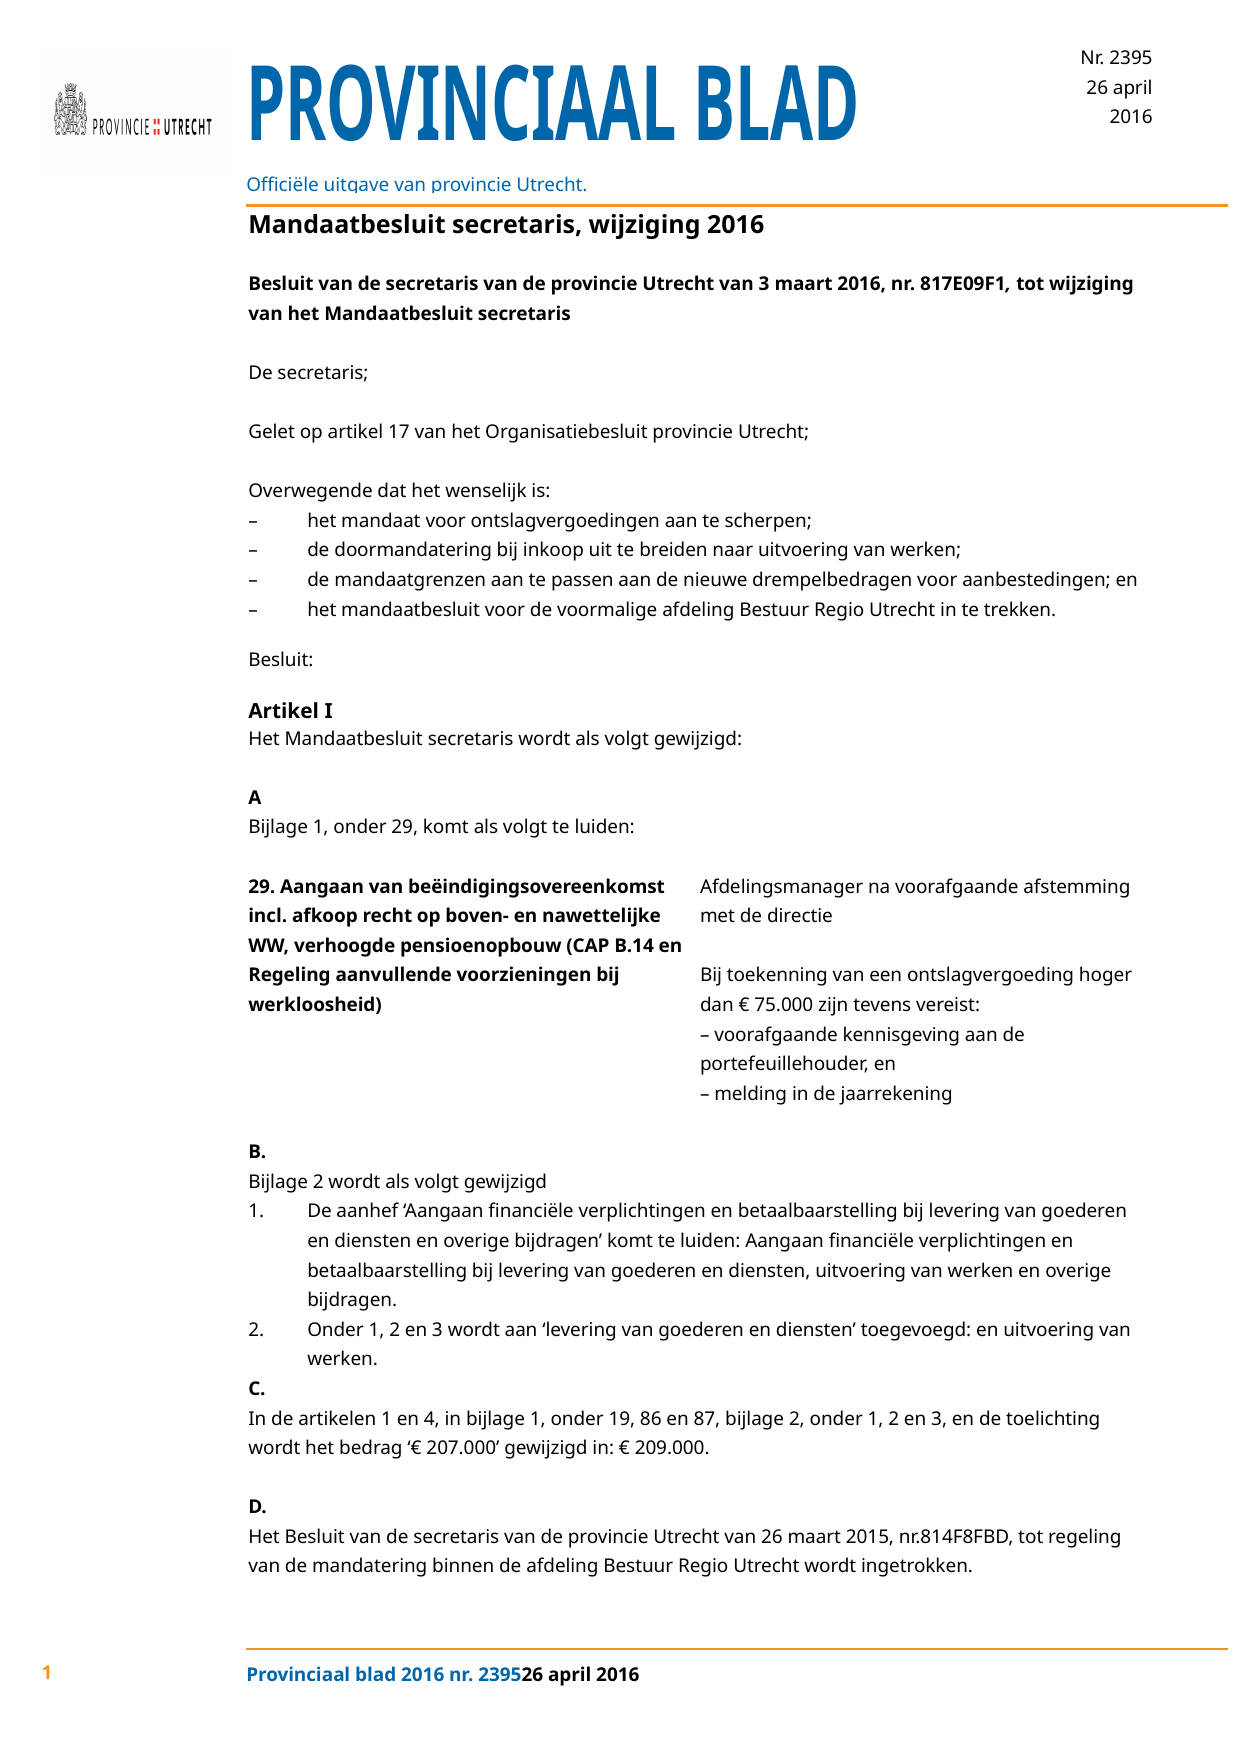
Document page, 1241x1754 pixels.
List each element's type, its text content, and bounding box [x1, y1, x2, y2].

table_header 29. Aangaan van beëindigingsovereenkomst incl. afkoop recht op boven- en nawettelijke WW, verhoogde pensioenopbouw (CAP B.14 en Regeling aanvullende voorzieningen bij werkloosheid) [248, 873, 700, 1106]
text In de artikelen 1 en 4, in bijlage 1, onder 19, 86 en 87, bijlage 2, onder 1, 2 en 3, en de toelichting wordt het bedrag ‘€ 207.000’ gewijzigd in: € 209.000. [248, 1405, 1152, 1460]
list de mandaatgrenzen aan te passen aan de nieuwe drempelbedragen voor aanbestedingen; en [248, 566, 1152, 592]
text Het Besluit van de secretaris van de provincie Utrecht van 26 maart 2015, nr.814F8FBD, tot regeling van de mandatering binnen de afdeling Bestuur Regio Utrecht wordt ingetrokken. [248, 1523, 1152, 1578]
text Het Mandaatbesluit secretaris wordt als volgt gewijzigd: [248, 725, 1152, 751]
text Bijlage 1, onder 29, komt als volgt te luiden: [248, 814, 1152, 839]
text De secretaris; [248, 359, 1152, 385]
list het mandaatbesluit voor de voormalige afdeling Bestuur Regio Utrecht in te trekken. [248, 596, 1152, 621]
text D. [248, 1493, 1152, 1519]
table_header Afdelingsmanager na voorafgaande afstemming met de directie Bij toekenning van een ontslagvergoeding hoger dan € 75.000 zijn tevens vereist: – voorafgaande kennisgeving aan de portefeuillehouder, en – melding in de jaarrekening [700, 873, 1152, 1106]
picture [41, 47, 231, 172]
text B. [248, 1138, 1152, 1164]
text Besluit: [248, 646, 1152, 672]
text Overwegende dat het wenselijk is: [248, 477, 1152, 503]
text Gelet op artikel 17 van het Organisatiebesluit provincie Utrecht; [248, 418, 1152, 444]
list De aanhef ‘Aangaan financiële verplichtingen en betaalbaarstelling bij levering van goederen en diensten en overige bijdragen’ komt te luiden: Aangaan financiële verplichtingen en betaalbaarstelling bij levering van goederen en diensten, uitvoering van werken en overige bijdragen. [248, 1198, 1152, 1312]
text A [248, 784, 1152, 810]
list de doormandatering bij inkoop uit te breiden naar uitvoering van werken; [248, 537, 1152, 562]
list Onder 1, 2 en 3 wordt aan ‘levering van goederen en diensten’ toegevoegd: en uitvoering van werken. [248, 1316, 1152, 1371]
text Besluit van de secretaris van de provincie Utrecht van 3 maart 2016, nr. 817E09F1, tot wijziging van het Mandaatbesluit secretaris [248, 270, 1152, 326]
text C. [248, 1375, 1152, 1401]
text Mandaatbesluit secretaris, wijziging 2016 [248, 207, 1152, 241]
text Artikel I [248, 696, 1152, 725]
text Bijlage 2 wordt als volgt gewijzigd [248, 1168, 1152, 1194]
list het mandaat voor ontslagvergoedingen aan te scherpen; [248, 507, 1152, 533]
